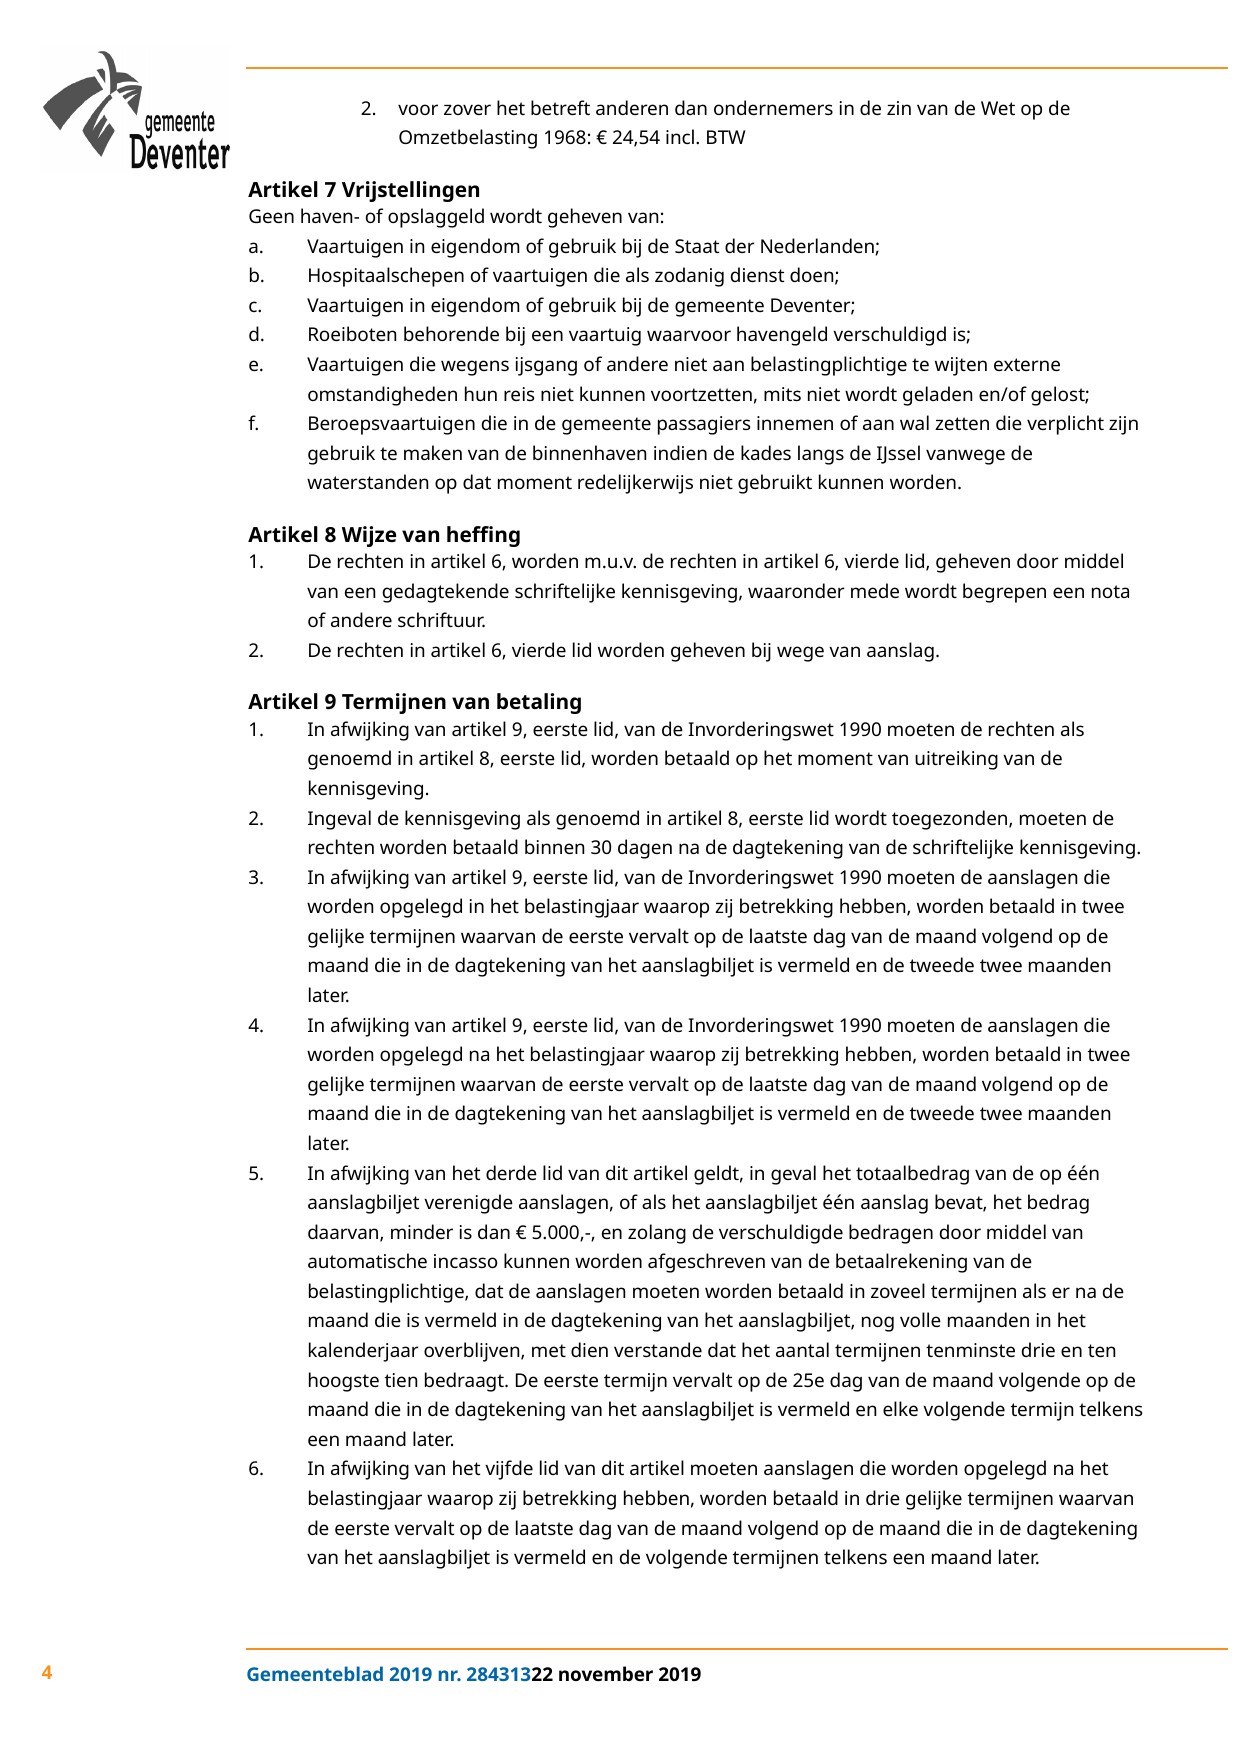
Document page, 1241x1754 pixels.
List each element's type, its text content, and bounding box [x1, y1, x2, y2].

list voor zover het betreft anderen dan ondernemers in de zin van de Wet op de Omzetbelasting 1968: € 24,54 incl. BTW [361, 95, 1152, 150]
text Artikel 8 Wijze van heffing [248, 520, 1152, 548]
list In afwijking van het derde lid van dit artikel geldt, in geval het totaalbedrag van de op één aanslagbiljet verenigde aanslagen, of als het aanslagbiljet één aanslag bevat, het bedrag daarvan, minder is dan € 5.000,-, en zolang de verschuldigde bedragen door middel van automatische incasso kunnen worden afgeschreven van de betaalrekening van de belastingplichtige, dat de aanslagen moeten worden betaald in zoveel termijnen als er na de maand die is vermeld in de dagtekening van het aanslagbiljet, nog volle maanden in het kalenderjaar overblijven, met dien verstande dat het aantal termijnen tenminste drie en ten hoogste tien bedraagt. De eerste termijn vervalt op de 25e dag van de maand volgende op de maand die in de dagtekening van het aanslagbiljet is vermeld en elke volgende termijn telkens een maand later. [248, 1160, 1152, 1452]
picture [41, 47, 231, 172]
text Artikel 9 Termijnen van betaling [248, 687, 1152, 716]
list In afwijking van het vijfde lid van dit artikel moeten aanslagen die worden opgelegd na het belastingjaar waarop zij betrekking hebben, worden betaald in drie gelijke termijnen waarvan de eerste vervalt op de laatste dag van de maand volgend op de maand die in de dagtekening van het aanslagbiljet is vermeld en de volgende termijnen telkens een maand later. [248, 1456, 1152, 1570]
list Vaartuigen in eigendom of gebruik bij de Staat der Nederlanden; [248, 233, 1152, 258]
list Beroepsvaartuigen die in de gemeente passagiers innemen of aan wal zetten die verplicht zijn gebruik te maken van de binnenhaven indien de kades langs de IJssel vanwege de waterstanden op dat moment redelijkerwijs niet gebruikt kunnen worden. [248, 410, 1152, 495]
list De rechten in artikel 6, vierde lid worden geheven bij wege van aanslag. [248, 637, 1152, 663]
text Artikel 7 Vrijstellingen [248, 175, 1152, 203]
list Ingeval de kennisgeving als genoemd in artikel 8, eerste lid wordt toegezonden, moeten de rechten worden betaald binnen 30 dagen na de dagtekening van de schriftelijke kennisgeving. [248, 805, 1152, 860]
list Roeiboten behorende bij een vaartuig waarvoor havengeld verschuldigd is; [248, 322, 1152, 347]
text Geen haven- of opslaggeld wordt geheven van: [248, 203, 1152, 229]
list Hospitaalschepen of vaartuigen die als zodanig dienst doen; [248, 262, 1152, 288]
list In afwijking van artikel 9, eerste lid, van de Invorderingswet 1990 moeten de aanslagen die worden opgelegd in het belastingjaar waarop zij betrekking hebben, worden betaald in twee gelijke termijnen waarvan de eerste vervalt op de laatste dag van de maand volgend op de maand die in de dagtekening van het aanslagbiljet is vermeld en de tweede twee maanden later. [248, 864, 1152, 1008]
list Vaartuigen die wegens ijsgang of andere niet aan belastingplichtige te wijten externe omstandigheden hun reis niet kunnen voortzetten, mits niet wordt geladen en/of gelost; [248, 351, 1152, 406]
list De rechten in artikel 6, worden m.u.v. de rechten in artikel 6, vierde lid, geheven door middel van een gedagtekende schriftelijke kennisgeving, waaronder mede wordt begrepen een nota of andere schriftuur. [248, 548, 1152, 633]
list Vaartuigen in eigendom of gebruik bij de gemeente Deventer; [248, 292, 1152, 318]
list In afwijking van artikel 9, eerste lid, van de Invorderingswet 1990 moeten de aanslagen die worden opgelegd na het belastingjaar waarop zij betrekking hebben, worden betaald in twee gelijke termijnen waarvan de eerste vervalt op de laatste dag van de maand volgend op de maand die in de dagtekening van het aanslagbiljet is vermeld en de tweede twee maanden later. [248, 1012, 1152, 1156]
list In afwijking van artikel 9, eerste lid, van de Invorderingswet 1990 moeten de rechten als genoemd in artikel 8, eerste lid, worden betaald op het moment van uitreiking van de kennisgeving. [248, 716, 1152, 801]
